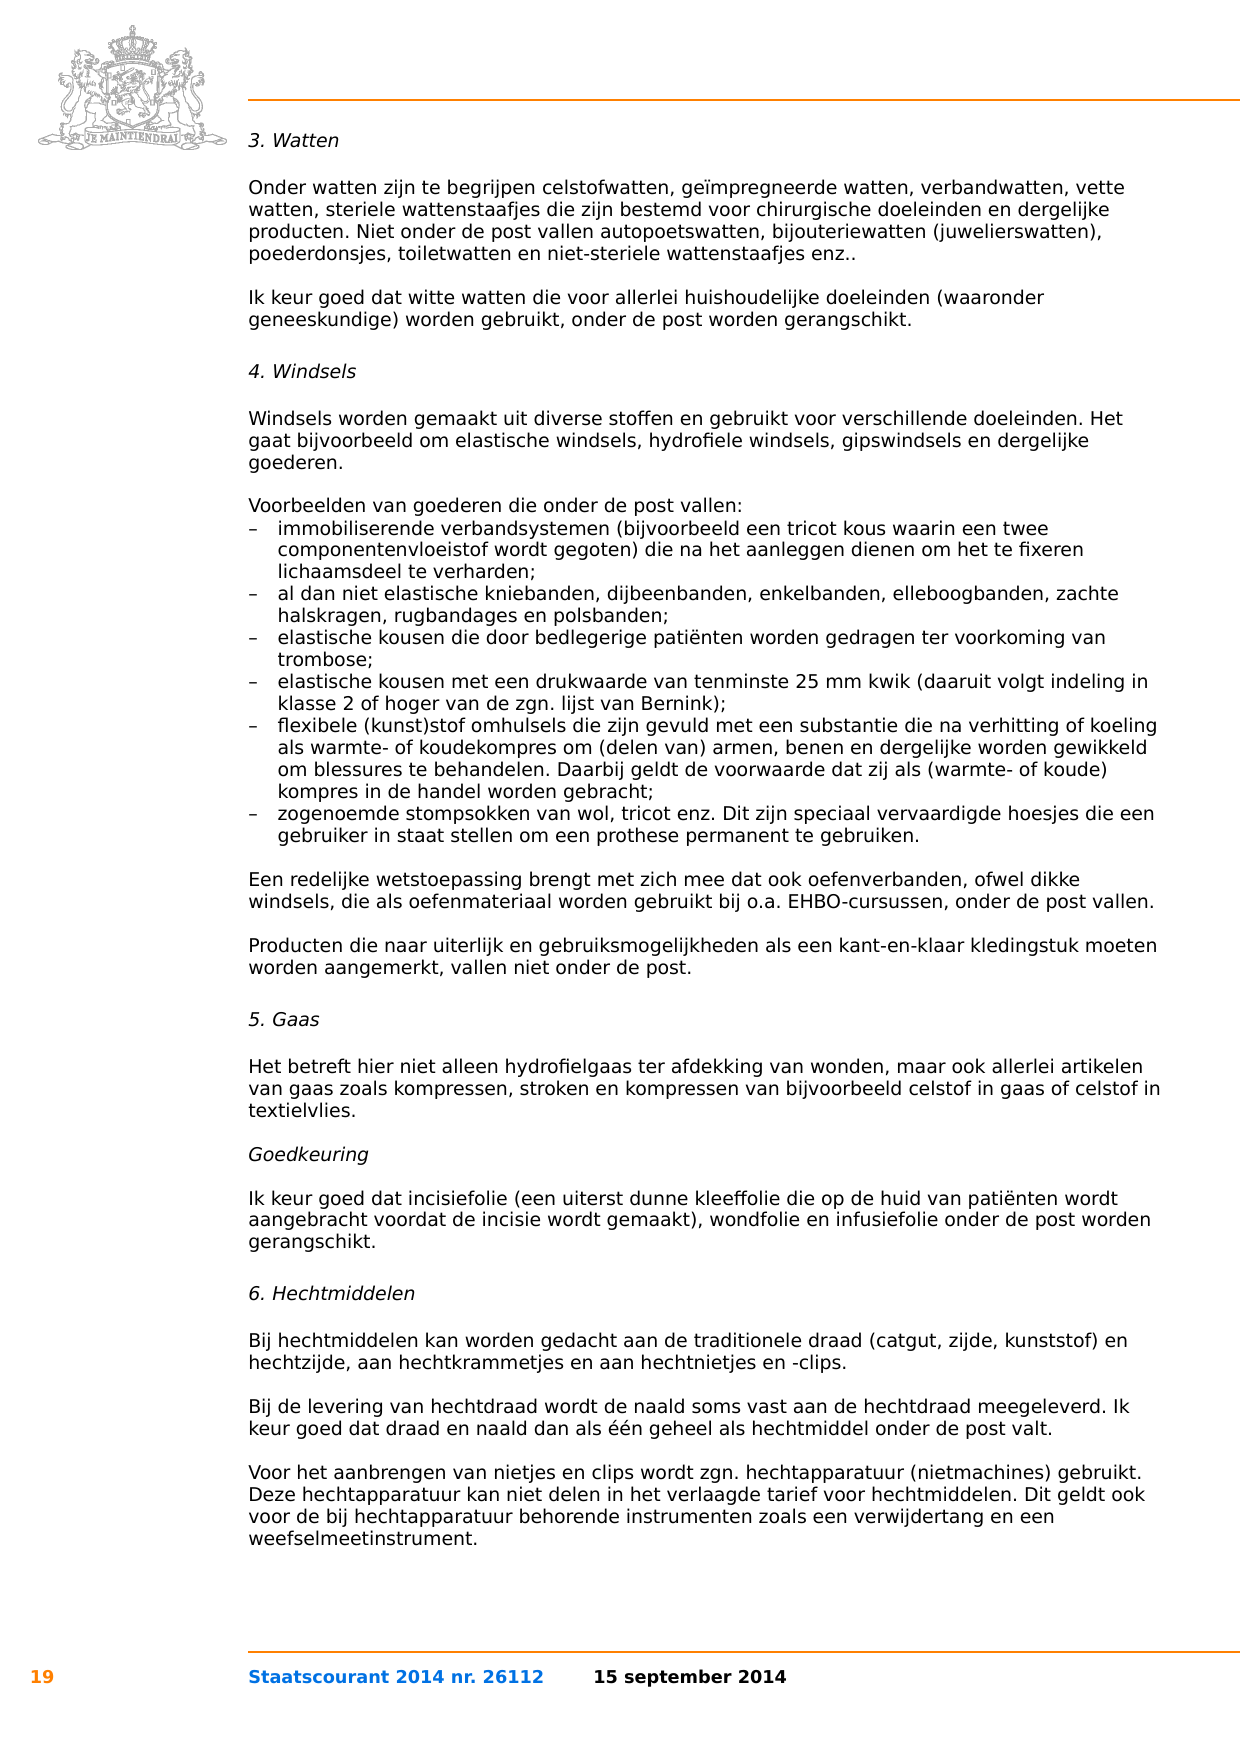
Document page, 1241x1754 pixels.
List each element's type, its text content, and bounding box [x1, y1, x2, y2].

text Windsels worden gemaakt uit diverse stoffen en gebruikt voor verschillende doeleinden. Het gaat bijvoorbeeld om elastische windsels, hydrofiele windsels, gipswindsels en dergelijke goederen. [248, 408, 1163, 473]
text Producten die naar uiterlijk en gebruiksmogelijkheden als een kant-en-klaar kledingstuk moeten worden aangemerkt, vallen niet onder de post. [248, 935, 1163, 979]
text Voor het aanbrengen van nietjes en clips wordt zgn. hechtapparatuur (nietmachines) gebruikt. Deze hechtapparatuur kan niet delen in het verlaagde tarief voor hechtmiddelen. Dit geldt ook voor de bij hechtapparatuur behorende instrumenten zoals een verwijdertang en een weefselmeetinstrument. [248, 1462, 1163, 1550]
picture [38, 25, 227, 150]
text Bij de levering van hechtdraad wordt de naald soms vast aan de hechtdraad meegeleverd. Ik keur goed dat draad en naald dan als één geheel als hechtmiddel onder de post valt. [248, 1396, 1163, 1440]
text – elastische kousen met een drukwaarde van tenminste 25 mm kwik (daaruit volgt indeling in klasse 2 of hoger van de zgn. lijst van Bernink); [248, 671, 1163, 715]
text – immobiliserende verbandsystemen (bijvoorbeeld een tricot kous waarin een twee componentenvloeistof wordt gegoten) die na het aanleggen dienen om het te fixeren lichaamsdeel te verharden; [248, 517, 1163, 583]
subtitle 3. Watten [248, 130, 1163, 152]
text Bij hechtmiddelen kan worden gedacht aan de traditionele draad (catgut, zijde, kunststof) en hechtzijde, aan hechtkrammetjes en aan hechtnietjes en -clips. [248, 1330, 1163, 1374]
subtitle 4. Windsels [248, 361, 1163, 383]
subtitle 6. Hechtmiddelen [248, 1283, 1163, 1305]
text – flexibele (kunst)stof omhulsels die zijn gevuld met een substantie die na verhitting of koeling als warmte- of koudekompres om (delen van) armen, benen en dergelijke worden gewikkeld om blessures te behandelen. Daarbij geldt de voorwaarde dat zij als (warmte- of koude) kompres in de handel worden gebracht; [248, 715, 1163, 803]
subtitle Goedkeuring [248, 1143, 1163, 1166]
text Voorbeelden van goederen die onder de post vallen: [248, 495, 1163, 517]
text Ik keur goed dat incisiefolie (een uiterst dunne kleeffolie die op de huid van patiënten wordt aangebracht voordat de incisie wordt gemaakt), wondfolie en infusiefolie onder de post worden gerangschikt. [248, 1187, 1163, 1253]
text Het betreft hier niet alleen hydrofielgaas ter afdekking van wonden, maar ook allerlei artikelen van gaas zoals kompressen, stroken en kompressen van bijvoorbeeld celstof in gaas of celstof in textielvlies. [248, 1056, 1163, 1122]
text – al dan niet elastische kniebanden, dijbeenbanden, enkelbanden, elleboogbanden, zachte halskragen, rugbandages en polsbanden; [248, 583, 1163, 627]
text – elastische kousen die door bedlegerige patiënten worden gedragen ter voorkoming van trombose; [248, 627, 1163, 671]
text – zogenoemde stompsokken van wol, tricot enz. Dit zijn speciaal vervaardigde hoesjes die een gebruiker in staat stellen om een prothese permanent te gebruiken. [248, 803, 1163, 847]
subtitle 5. Gaas [248, 1009, 1163, 1031]
text Onder watten zijn te begrijpen celstofwatten, geïmpregneerde watten, verbandwatten, vette watten, steriele wattenstaafjes die zijn bestemd voor chirurgische doeleinden en dergelijke producten. Niet onder de post vallen autopoetswatten, bijouteriewatten (juwelierswatten), poederdonsjes, toiletwatten en niet-steriele wattenstaafjes enz.. [248, 177, 1163, 265]
text Ik keur goed dat witte watten die voor allerlei huishoudelijke doeleinden (waaronder geneeskundige) worden gebruikt, onder de post worden gerangschikt. [248, 287, 1163, 331]
text Een redelijke wetstoepassing brengt met zich mee dat ook oefenverbanden, ofwel dikke windsels, die als oefenmateriaal worden gebruikt bij o.a. EHBO-cursussen, onder de post vallen. [248, 869, 1163, 913]
